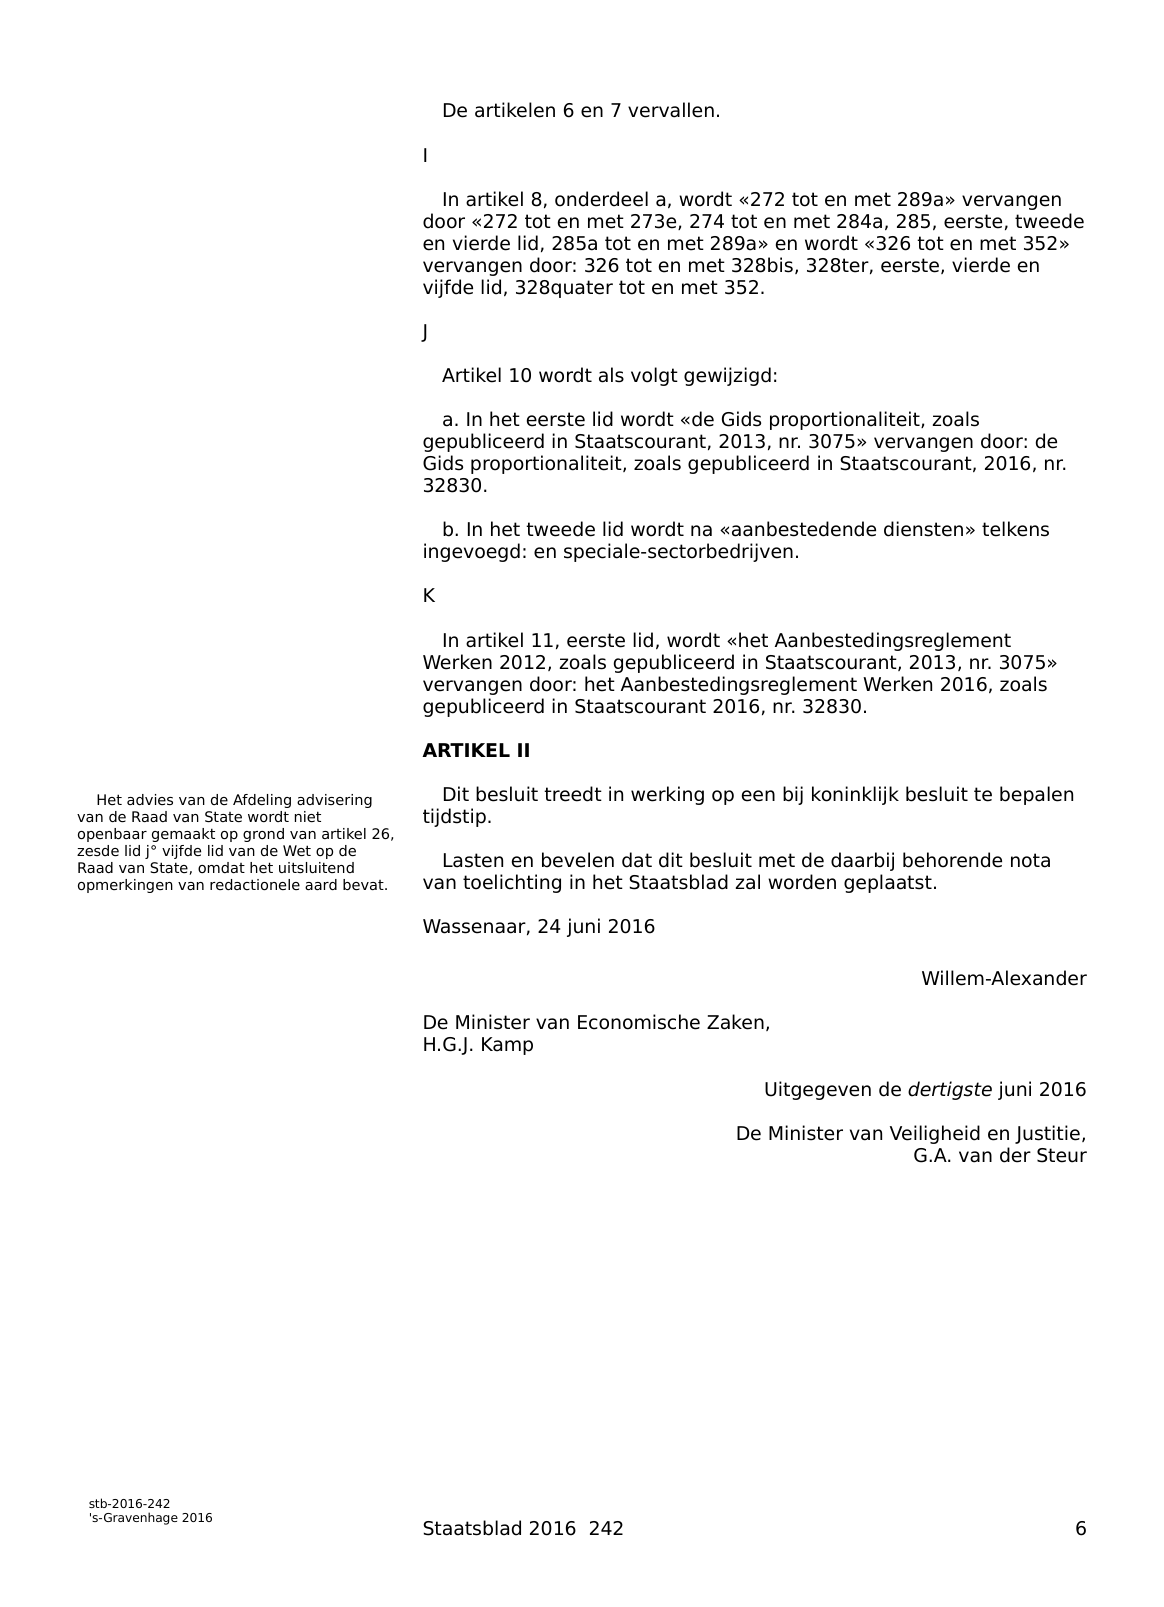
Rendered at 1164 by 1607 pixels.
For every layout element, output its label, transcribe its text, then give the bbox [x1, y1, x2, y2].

text Dit besluit treedt in werking op een bij koninklijk besluit te bepalen tijdstip. [422, 784, 1087, 828]
text Uitgegeven de dertigste juni 2016 [422, 1078, 1087, 1100]
text Wassenaar, 24 juni 2016 [422, 916, 1087, 938]
text De artikelen 6 en 7 vervallen. [422, 100, 1087, 122]
text Het advies van de Afdeling advisering van de Raad van State wordt niet openbaar gemaakt op grond van artikel 26, zesde lid j° vijfde lid van de Wet op de Raad van State, omdat het uitsluitend opmerkingen van redactionele aard bevat. [77, 792, 396, 894]
text K [422, 585, 1087, 607]
text Willem-Alexander [422, 968, 1087, 990]
text J [422, 321, 1087, 343]
text b. In het tweede lid wordt na «aanbestedende diensten» telkens ingevoegd: en speciale-sectorbedrijven. [422, 519, 1087, 563]
subtitle ARTIKEL II [422, 740, 1087, 762]
text 's-Gravenhage 2016 [88, 1511, 323, 1525]
text In artikel 11, eerste lid, wordt «het Aanbestedingsreglement Werken 2012, zoals gepubliceerd in Staatscourant, 2013, nr. 3075» vervangen door: het Aanbestedingsreglement Werken 2016, zoals gepubliceerd in Staatscourant 2016, nr. 32830. [422, 629, 1087, 717]
text Lasten en bevelen dat dit besluit met de daarbij behorende nota van toelichting in het Staatsblad zal worden geplaatst. [422, 850, 1087, 894]
text De Minister van Economische Zaken, H.G.J. Kamp [422, 1012, 1087, 1056]
text In artikel 8, onderdeel a, wordt «272 tot en met 289a» vervangen door «272 tot en met 273e, 274 tot en met 284a, 285, eerste, tweede en vierde lid, 285a tot en met 289a» en wordt «326 tot en met 352» vervangen door: 326 tot en met 328bis, 328ter, eerste, vierde en vijfde lid, 328quater tot en met 352. [422, 189, 1087, 299]
text a. In het eerste lid wordt «de Gids proportionaliteit, zoals gepubliceerd in Staatscourant, 2013, nr. 3075» vervangen door: de Gids proportionaliteit, zoals gepubliceerd in Staatscourant, 2016, nr. 32830. [422, 409, 1087, 497]
text De Minister van Veiligheid en Justitie, G.A. van der Steur [422, 1123, 1087, 1167]
text I [422, 144, 1087, 167]
text stb-2016-242 [88, 1497, 323, 1511]
text Artikel 10 wordt als volgt gewijzigd: [422, 365, 1087, 387]
